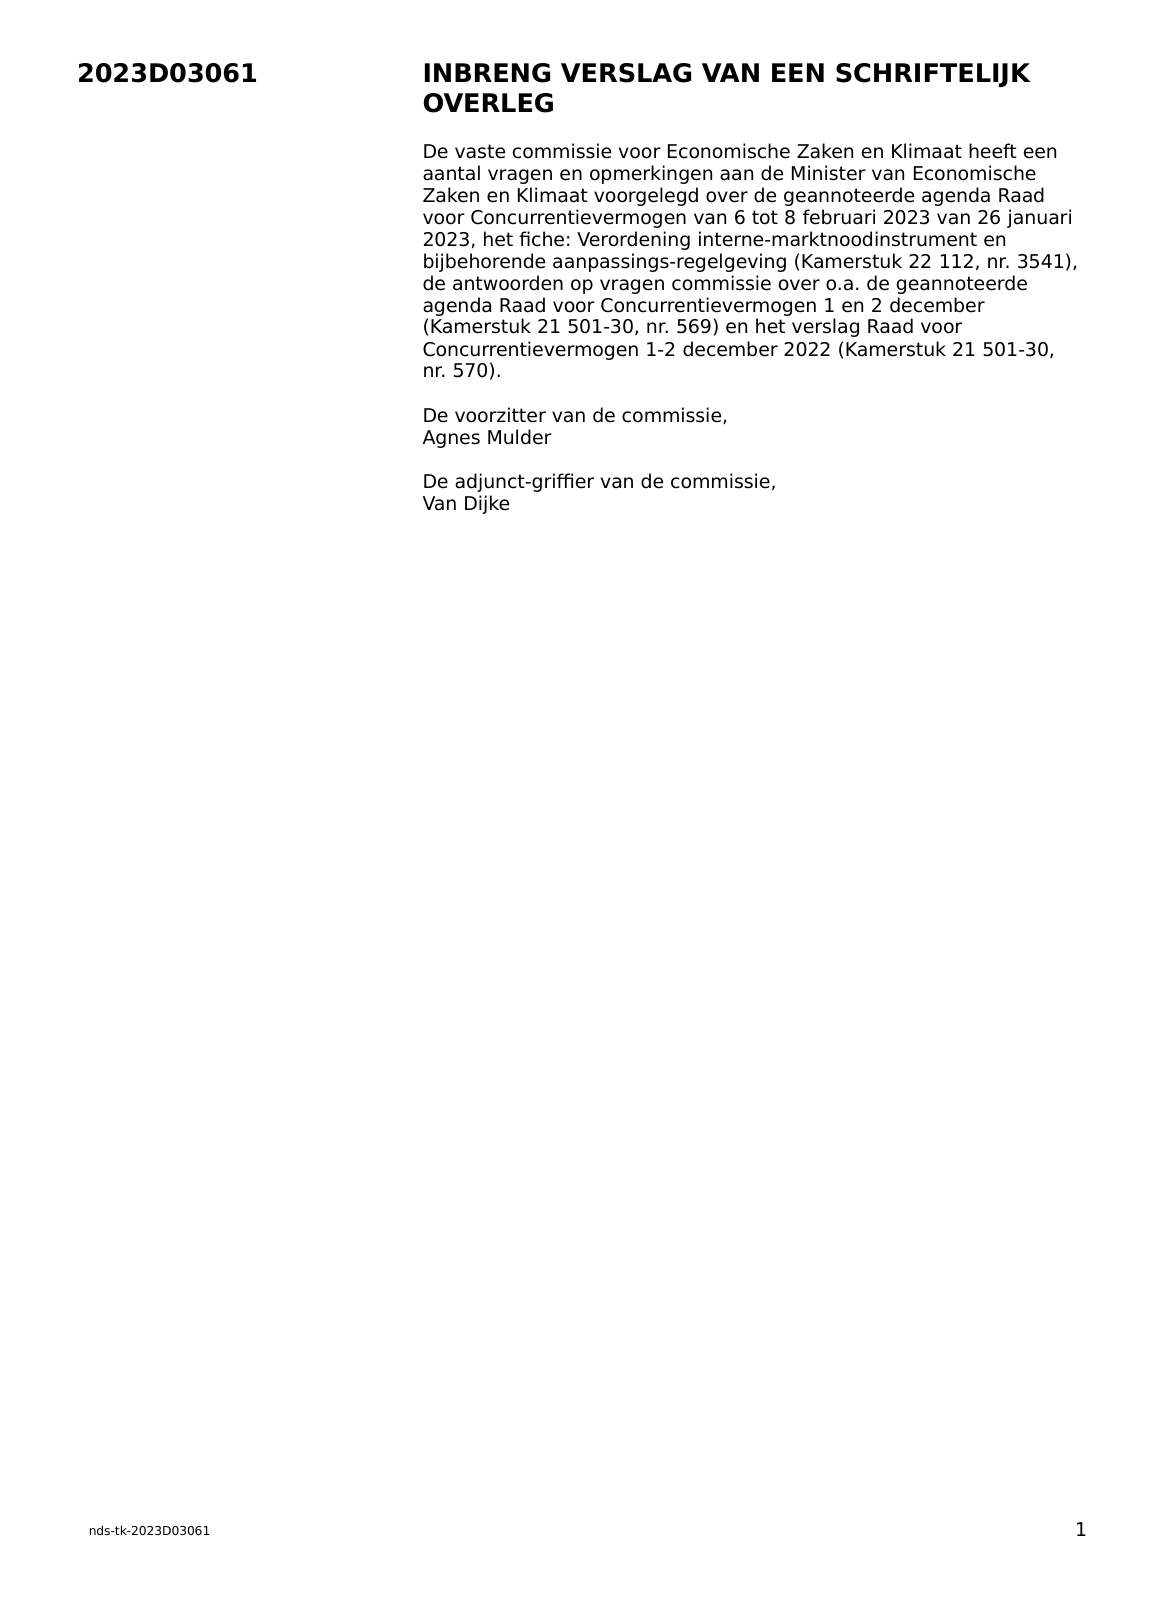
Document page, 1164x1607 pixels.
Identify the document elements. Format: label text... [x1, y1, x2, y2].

text De voorzitter van de commissie, [422, 404, 1087, 427]
text De vaste commissie voor Economische Zaken en Klimaat heeft een aantal vragen en opmerkingen aan de Minister van Economische Zaken en Klimaat voorgelegd over de geannoteerde agenda Raad voor Concurrentievermogen van 6 tot 8 februari 2023 van 26 januari 2023, het fiche: Verordening interne-marktnoodinstrument en bijbehorende aanpassings-regelgeving (Kamerstuk 22 112, nr. 3541), de antwoorden op vragen commissie over o.a. de geannoteerde agenda Raad voor Concurrentievermogen 1 en 2 december (Kamerstuk 21 501-30, nr. 569) en het verslag Raad voor Concurrentievermogen 1-2 december 2022 (Kamerstuk 21 501-30, nr. 570). [422, 141, 1087, 382]
text De adjunct-griffier van de commissie, [422, 471, 1087, 493]
text 2023D03061 INBRENG VERSLAG VAN EEN SCHRIFTELIJK OVERLEG [77, 59, 1087, 118]
text Van Dijke [422, 493, 1087, 515]
text Agnes Mulder [422, 427, 1087, 448]
text nds-tk-2023D03061 [88, 1524, 323, 1538]
